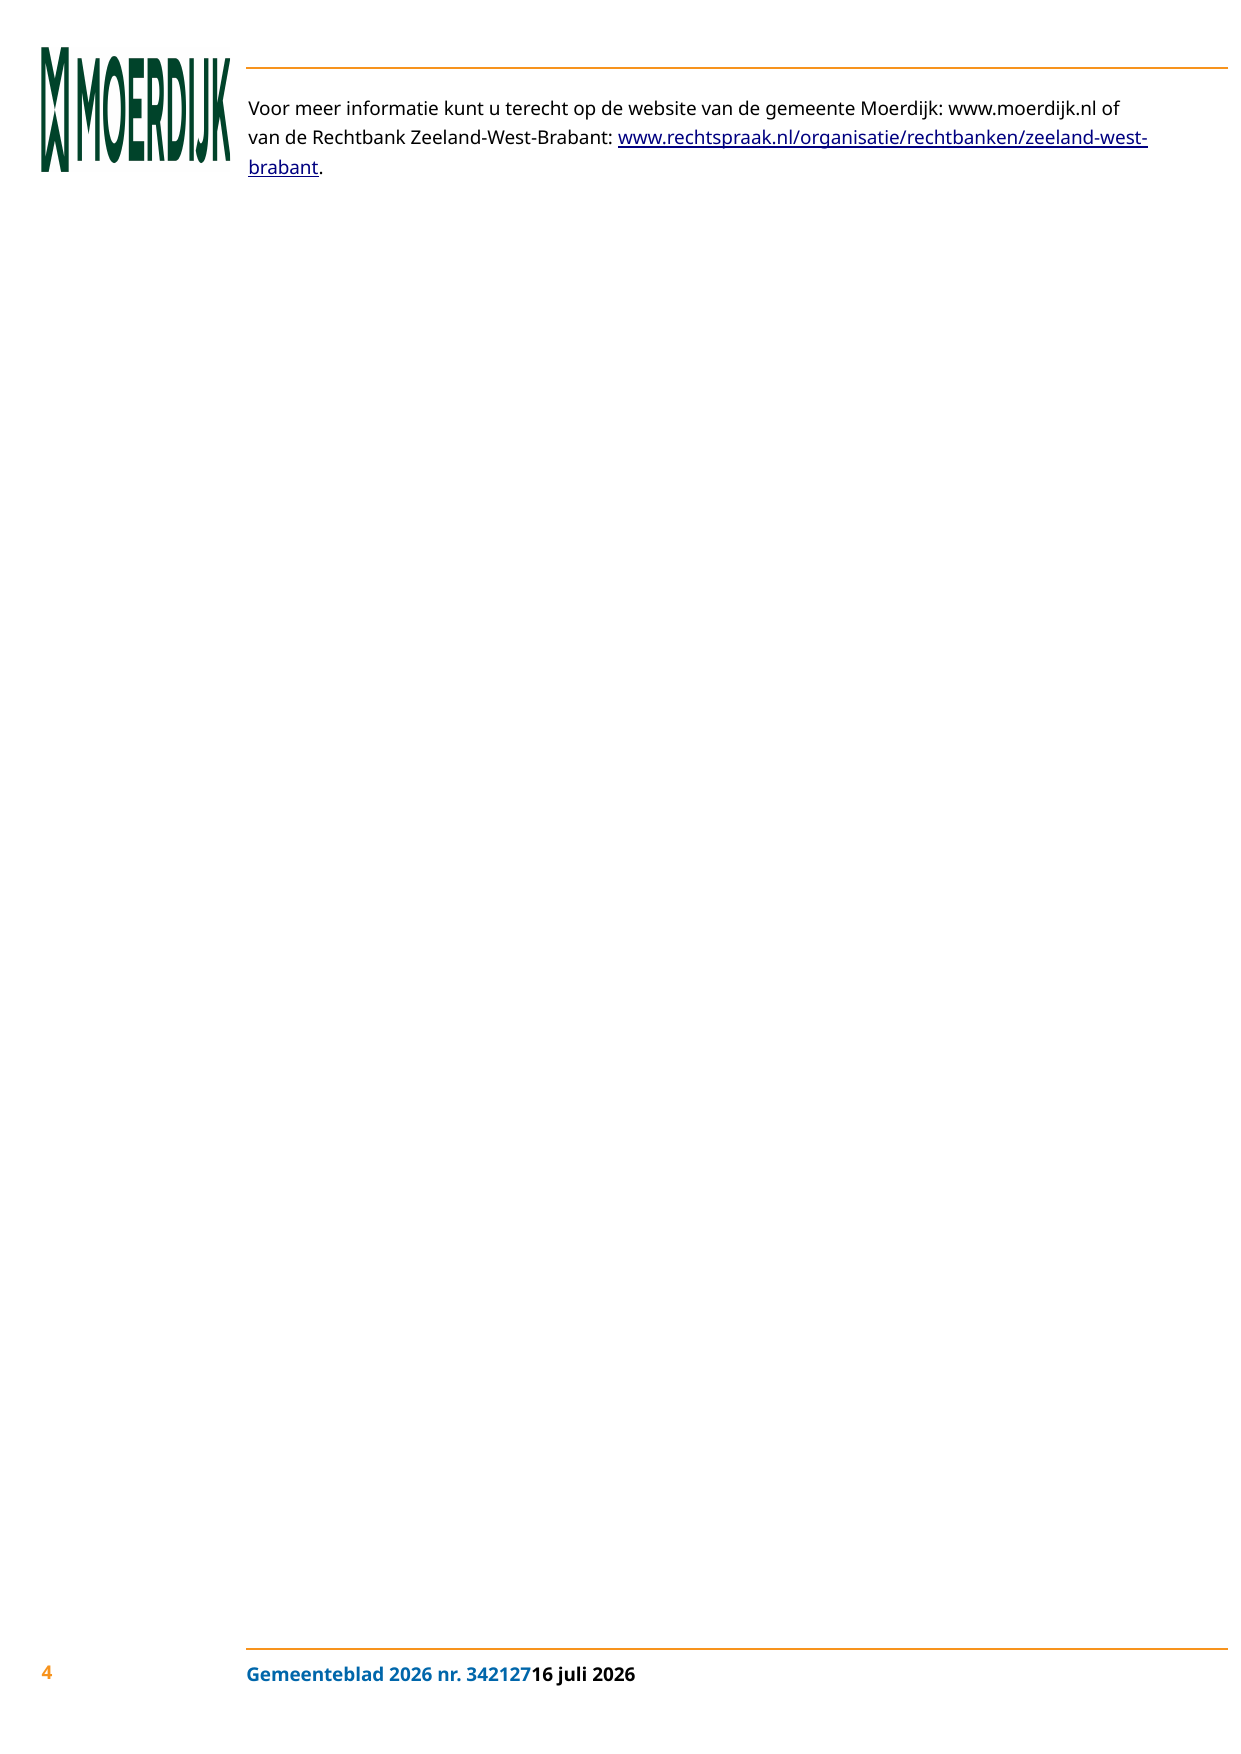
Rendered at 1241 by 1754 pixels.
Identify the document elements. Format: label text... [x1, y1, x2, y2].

text Voor meer informatie kunt u terecht op de website van de gemeente Moerdijk: www.moerdijk.nl of van de Rechtbank Zeeland-West-Brabant: www.rechtspraak.nl/organisatie/rechtbanken/zeeland-west-brabant. [248, 95, 1152, 180]
picture [41, 47, 231, 172]
